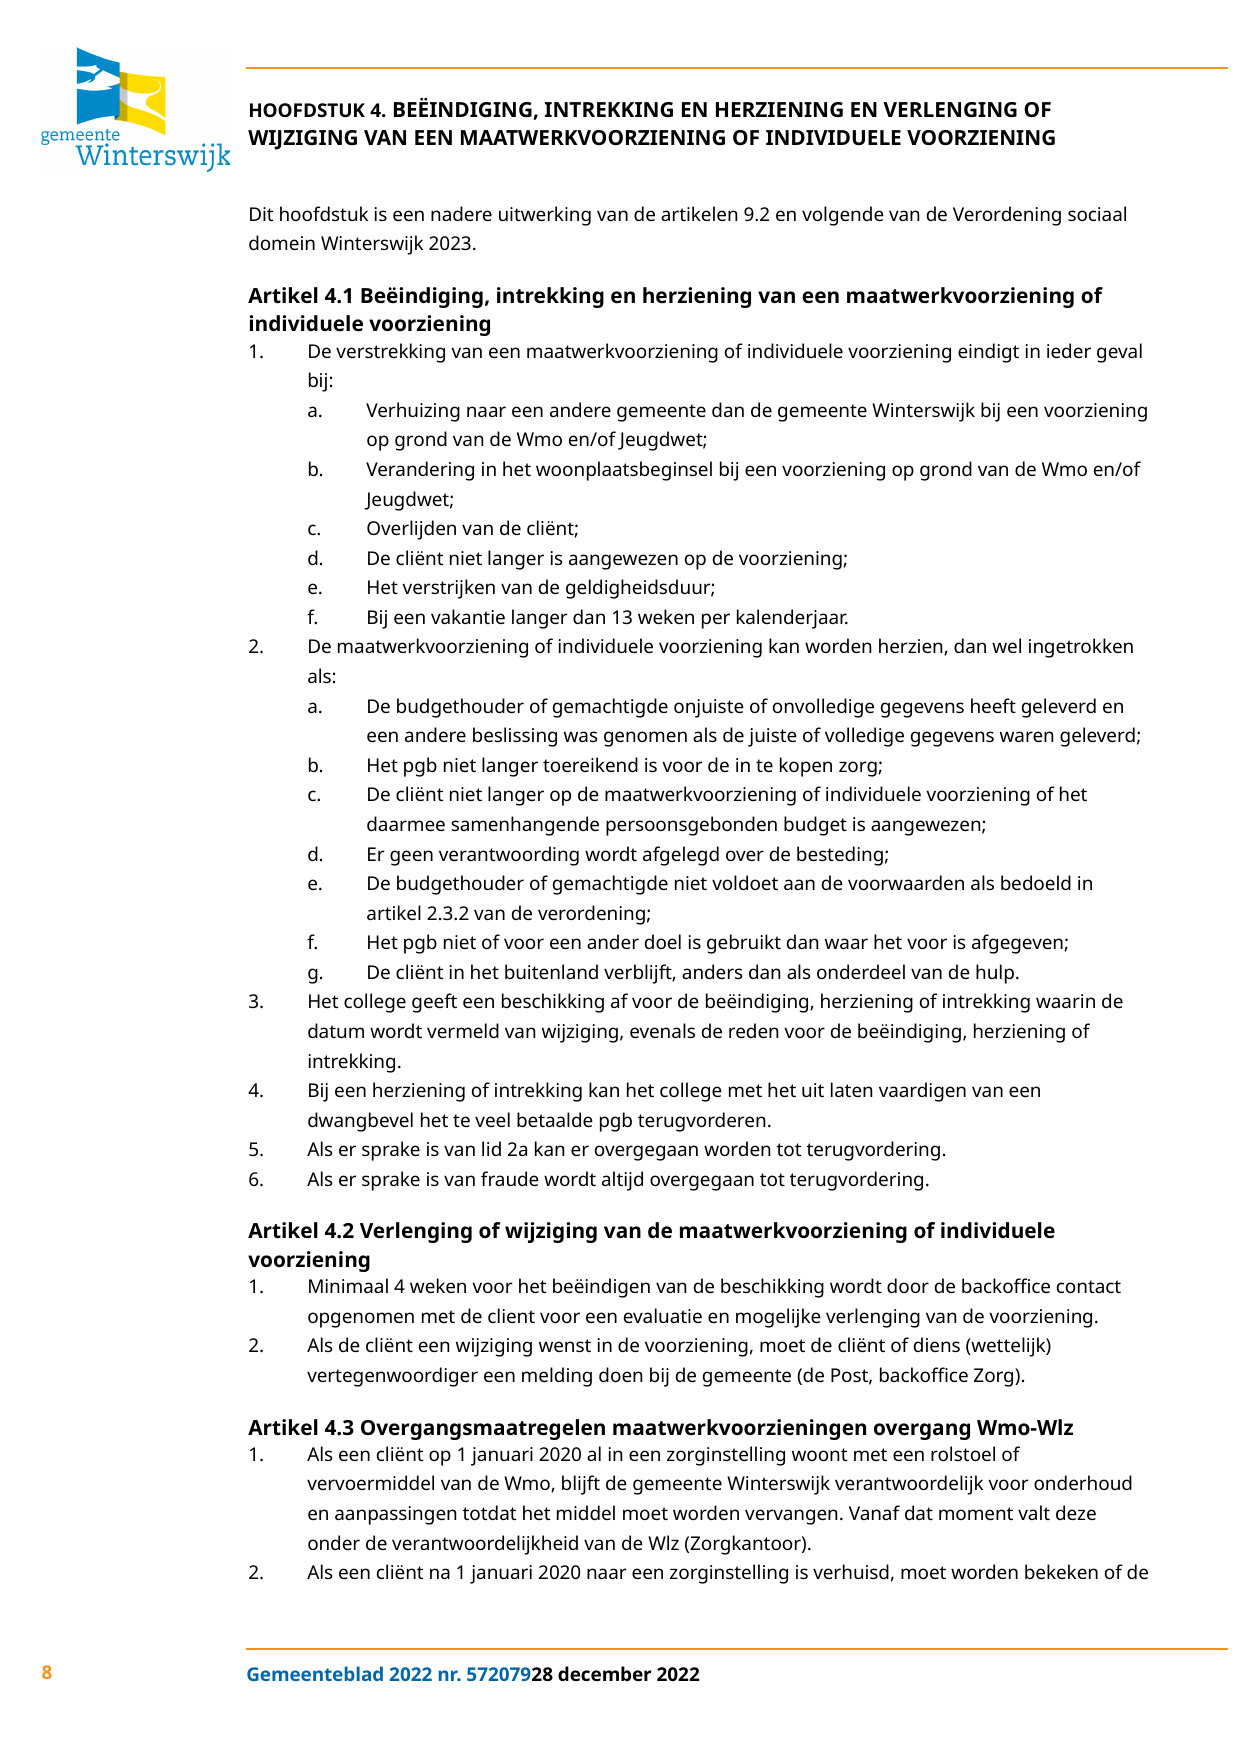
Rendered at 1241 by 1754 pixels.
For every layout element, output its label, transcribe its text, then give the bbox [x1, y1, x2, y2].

list De cliënt in het buitenland verblijft, anders dan als onderdeel van de hulp. [307, 959, 1152, 985]
text Artikel 4.1 Beëindiging, intrekking en herziening van een maatwerkvoorziening of individuele voorziening [248, 281, 1152, 338]
list Verhuizing naar een andere gemeente dan de gemeente Winterswijk bij een voorziening op grond van de Wmo en/of Jeugdwet; [307, 397, 1152, 452]
list Het verstrijken van de geldigheidsduur; [307, 574, 1152, 600]
list De budgethouder of gemachtigde niet voldoet aan de voorwaarden als bedoeld in artikel 2.3.2 van de verordening; [307, 870, 1152, 926]
list Als er sprake is van fraude wordt altijd overgegaan tot terugvordering. [248, 1166, 1152, 1192]
list De maatwerkvoorziening of individuele voorziening kan worden herzien, dan wel ingetrokken als: [248, 634, 1152, 689]
list Het pgb niet of voor een ander doel is gebruikt dan waar het voor is afgegeven; [307, 929, 1152, 955]
picture [41, 47, 231, 172]
list Als een cliënt op 1 januari 2020 al in een zorginstelling woont met een rolstoel of vervoermiddel van de Wmo, blijft de gemeente Winterswijk verantwoordelijk voor onderhoud en aanpassingen totdat het middel moet worden vervangen. Vanaf dat moment valt deze onder de verantwoordelijkheid van de Wlz (Zorgkantoor). [248, 1441, 1152, 1556]
list Als er sprake is van lid 2a kan er overgegaan worden tot terugvordering. [248, 1137, 1152, 1162]
picture [225, 153, 231, 162]
list De cliënt niet langer is aangewezen op de voorziening; [307, 545, 1152, 571]
text Artikel 4.2 Verlenging of wijziging van de maatwerkvoorziening of individuele voorziening [248, 1217, 1152, 1273]
list Als een cliënt na 1 januari 2020 naar een zorginstelling is verhuisd, moet worden bekeken of de [248, 1559, 1152, 1585]
list Minimaal 4 weken voor het beëindigen van de beschikking wordt door de backoffice contact opgenomen met de client voor een evaluatie en mogelijke verlenging van de voorziening. [248, 1273, 1152, 1329]
list Verandering in het woonplaatsbeginsel bij een voorziening op grond van de Wmo en/of Jeugdwet; [307, 456, 1152, 511]
text Dit hoofdstuk is een nadere uitwerking van de artikelen 9.2 en volgende van de Verordening sociaal domein Winterswijk 2023. [248, 201, 1152, 256]
list De verstrekking van een maatwerkvoorziening of individuele voorziening eindigt in ieder geval bij: [248, 338, 1152, 393]
text Artikel 4.3 Overgangsmaatregelen maatwerkvoorzieningen overgang Wmo-Wlz [248, 1413, 1152, 1441]
list De cliënt niet langer op de maatwerkvoorziening of individuele voorziening of het daarmee samenhangende persoonsgebonden budget is aangewezen; [307, 782, 1152, 837]
list Als de cliënt een wijziging wenst in de voorziening, moet de cliënt of diens (wettelijk) vertegenwoordiger een melding doen bij de gemeente (de Post, backoffice Zorg). [248, 1333, 1152, 1388]
list Er geen verantwoording wordt afgelegd over de besteding; [307, 841, 1152, 866]
list Het college geeft een beschikking af voor de beëindiging, herziening of intrekking waarin de datum wordt vermeld van wijziging, evenals de reden voor de beëindiging, herziening of intrekking. [248, 989, 1152, 1073]
list De budgethouder of gemachtigde onjuiste of onvolledige gegevens heeft geleverd en een andere beslissing was genomen als de juiste of volledige gegevens waren geleverd; [307, 693, 1152, 748]
list Overlijden van de cliënt; [307, 515, 1152, 541]
text HOOFDSTUK 4. BEËINDIGING, INTREKKING EN HERZIENING EN VERLENGING OF WIJZIGING VAN EEN MAATWERKVOORZIENING OF INDIVIDUELE VOORZIENING [248, 95, 1152, 152]
list Bij een vakantie langer dan 13 weken per kalenderjaar. [307, 604, 1152, 630]
list Bij een herziening of intrekking kan het college met het uit laten vaardigen van een dwangbevel het te veel betaalde pgb terugvorderen. [248, 1077, 1152, 1133]
list Het pgb niet langer toereikend is voor de in te kopen zorg; [307, 752, 1152, 778]
